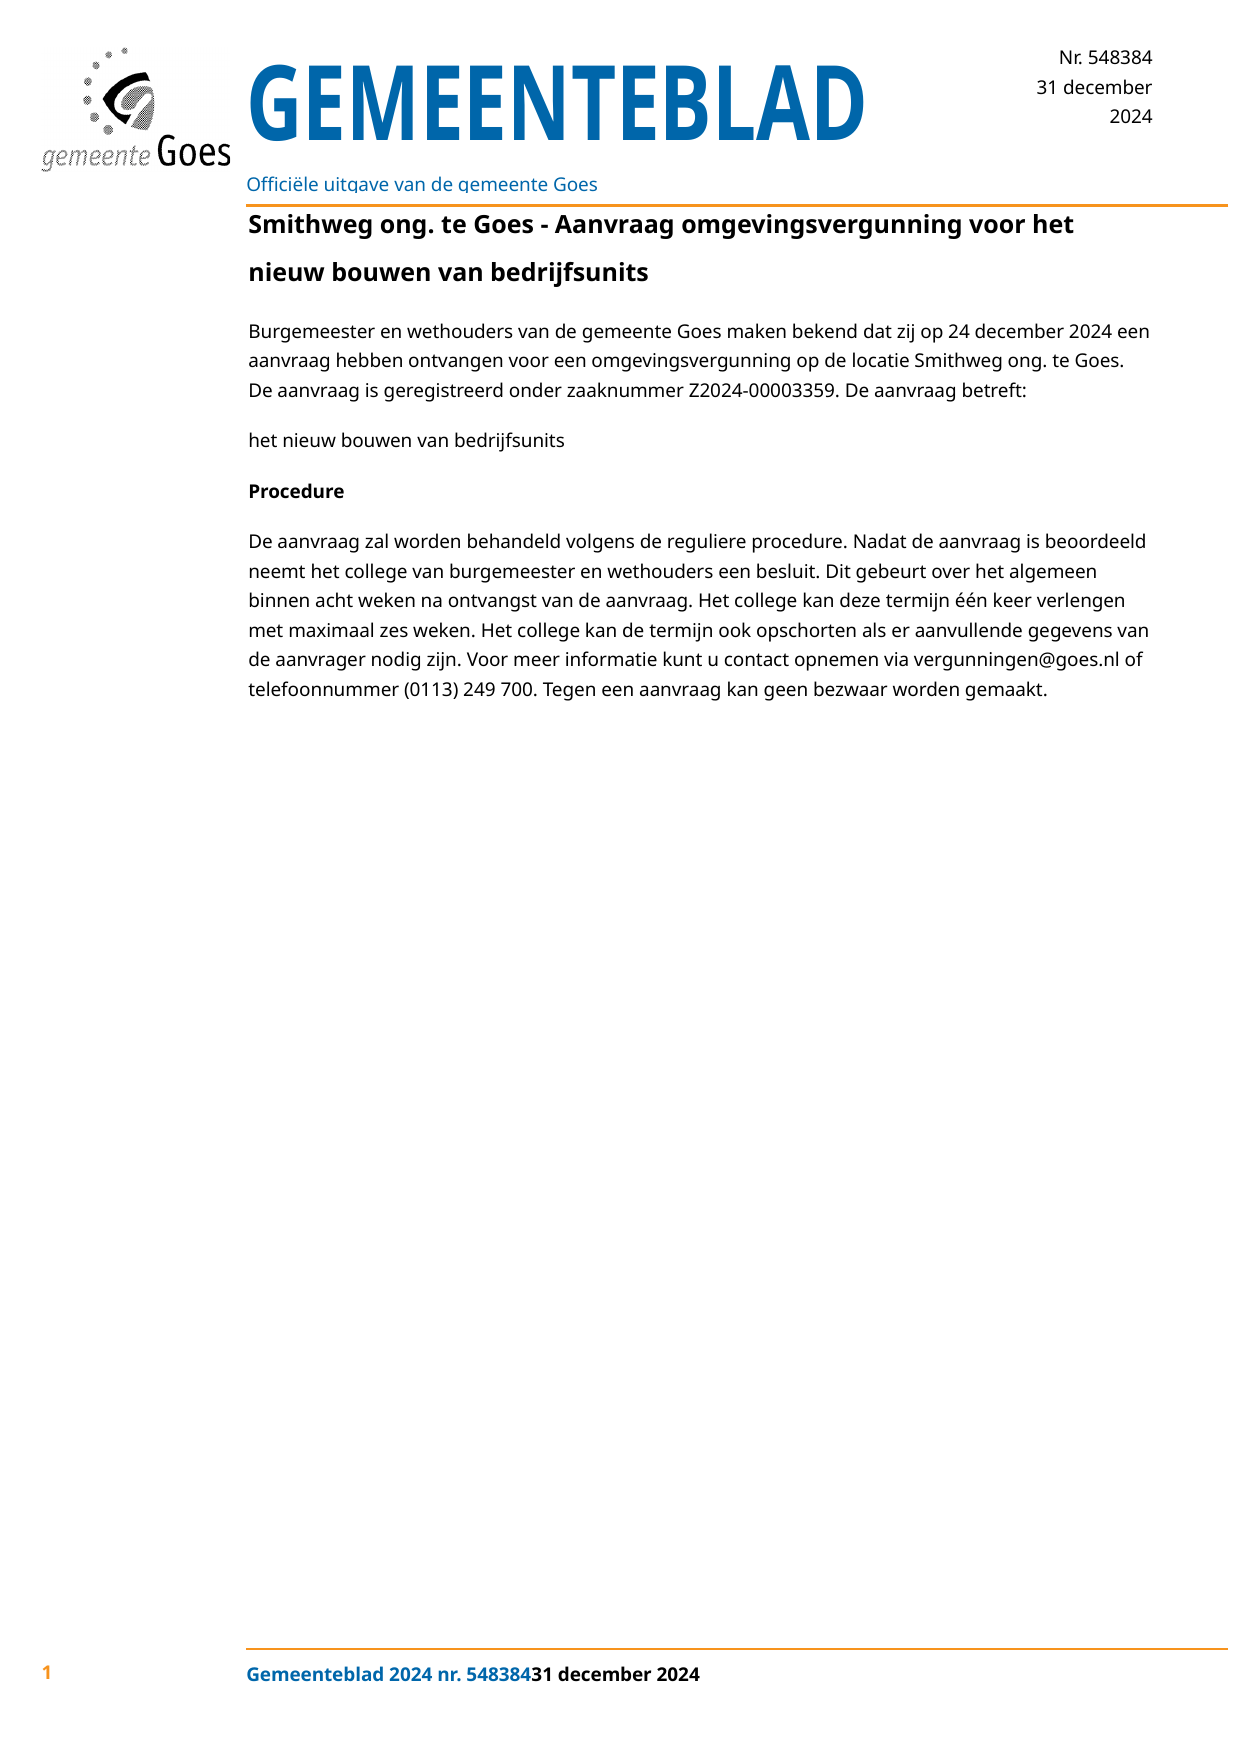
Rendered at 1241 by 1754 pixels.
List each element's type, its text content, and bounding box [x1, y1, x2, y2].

text De aanvraag zal worden behandeld volgens de reguliere procedure. Nadat de aanvraag is beoordeeld neemt het college van burgemeester en wethouders een besluit. Dit gebeurt over het algemeen binnen acht weken na ontvangst van de aanvraag. Het college kan deze termijn één keer verlengen met maximaal zes weken. Het college kan de termijn ook opschorten als er aanvullende gegevens van de aanvrager nodig zijn. Voor meer informatie kunt u contact opnemen via vergunningen@goes.nl of telefoonnummer (0113) 249 700. Tegen een aanvraag kan geen bezwaar worden gemaakt. [248, 528, 1152, 702]
text Procedure [248, 478, 1152, 504]
text het nieuw bouwen van bedrijfsunits [248, 427, 1152, 453]
text Burgemeester en wethouders van de gemeente Goes maken bekend dat zij op 24 december 2024 een aanvraag hebben ontvangen voor een omgevingsvergunning op de locatie Smithweg ong. te Goes. De aanvraag is geregistreerd onder zaaknummer Z2024-00003359. De aanvraag betreft: [248, 318, 1152, 403]
picture [41, 47, 231, 172]
text Smithweg ong. te Goes - Aanvraag omgevingsvergunning voor het nieuw bouwen van bedrijfsunits [248, 207, 1152, 288]
